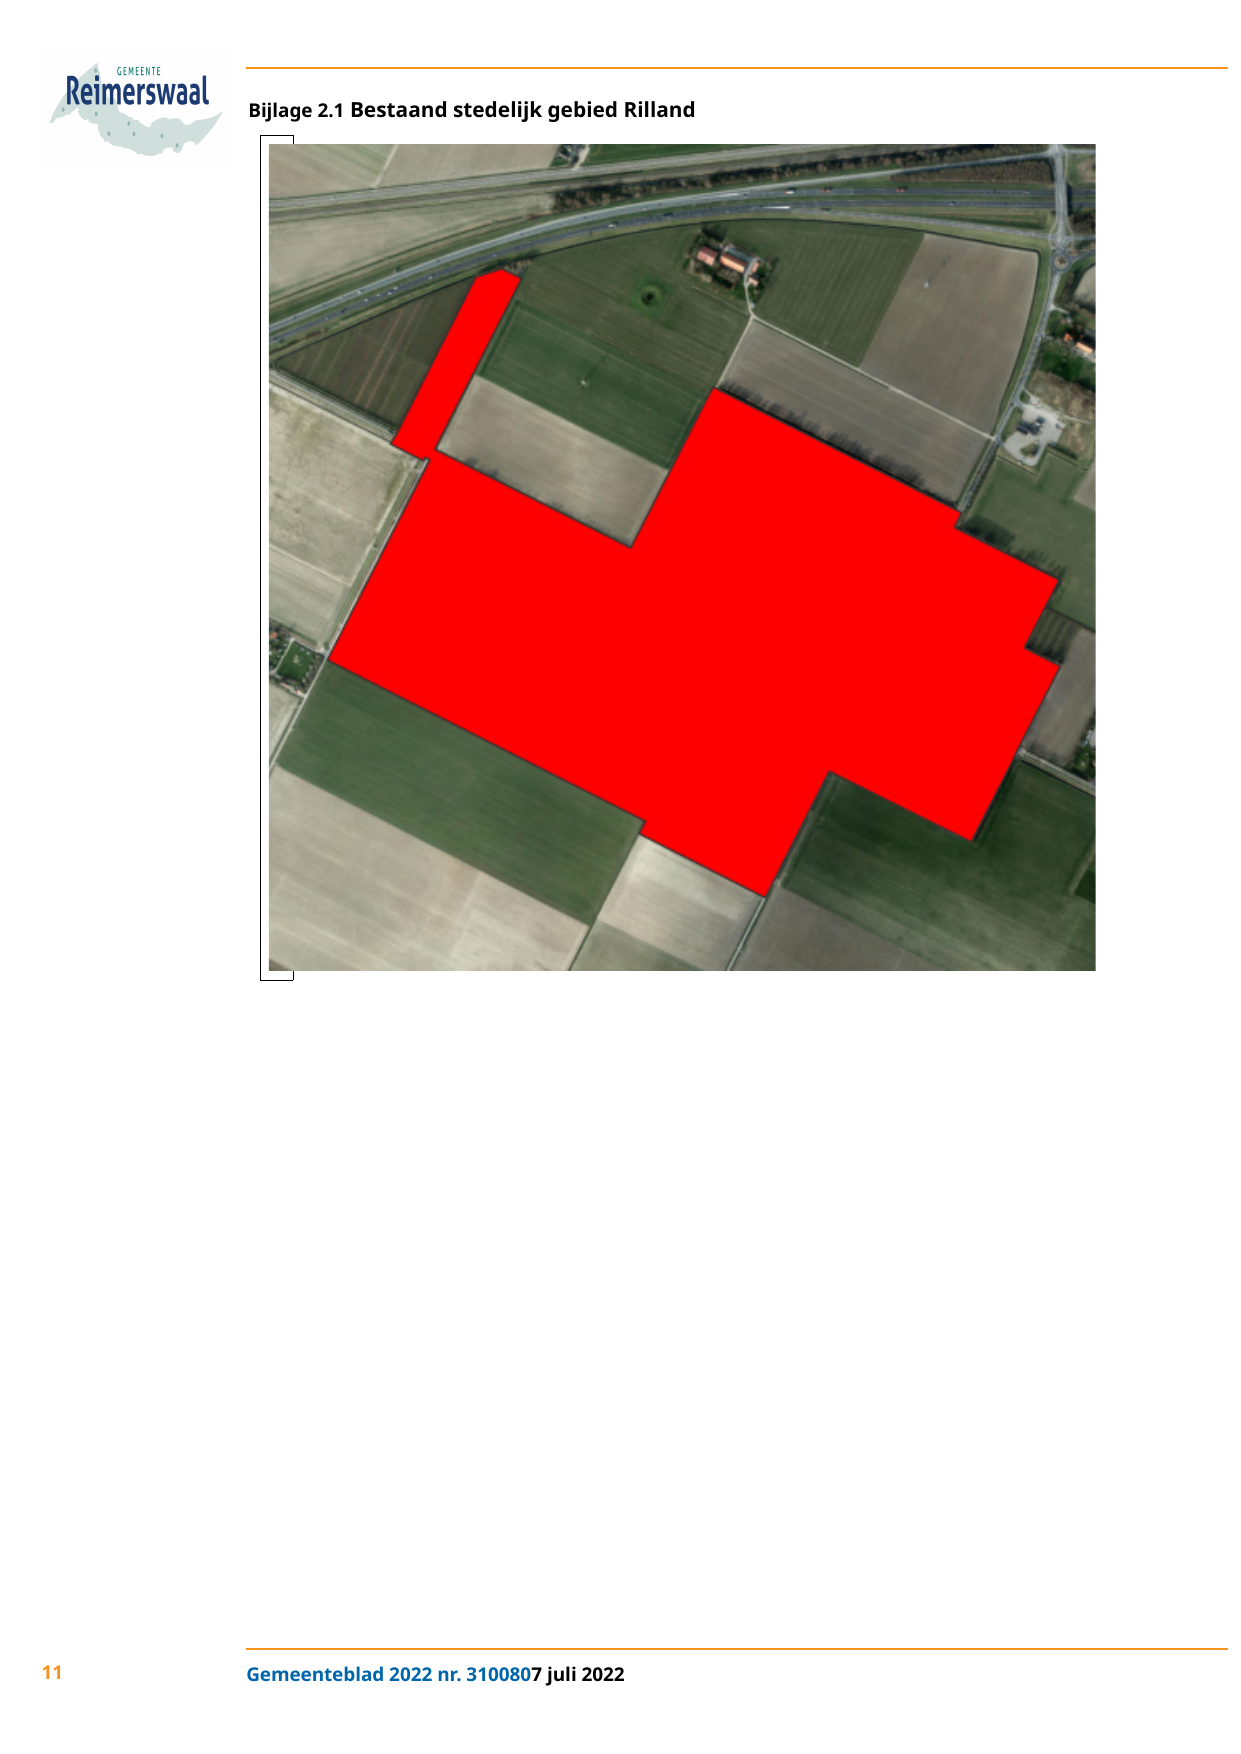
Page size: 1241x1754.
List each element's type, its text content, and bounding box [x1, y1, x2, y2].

text Bijlage 2.1 Bestaand stedelijk gebied Rilland [248, 95, 1152, 123]
picture [268, 144, 1096, 971]
picture [41, 47, 231, 172]
